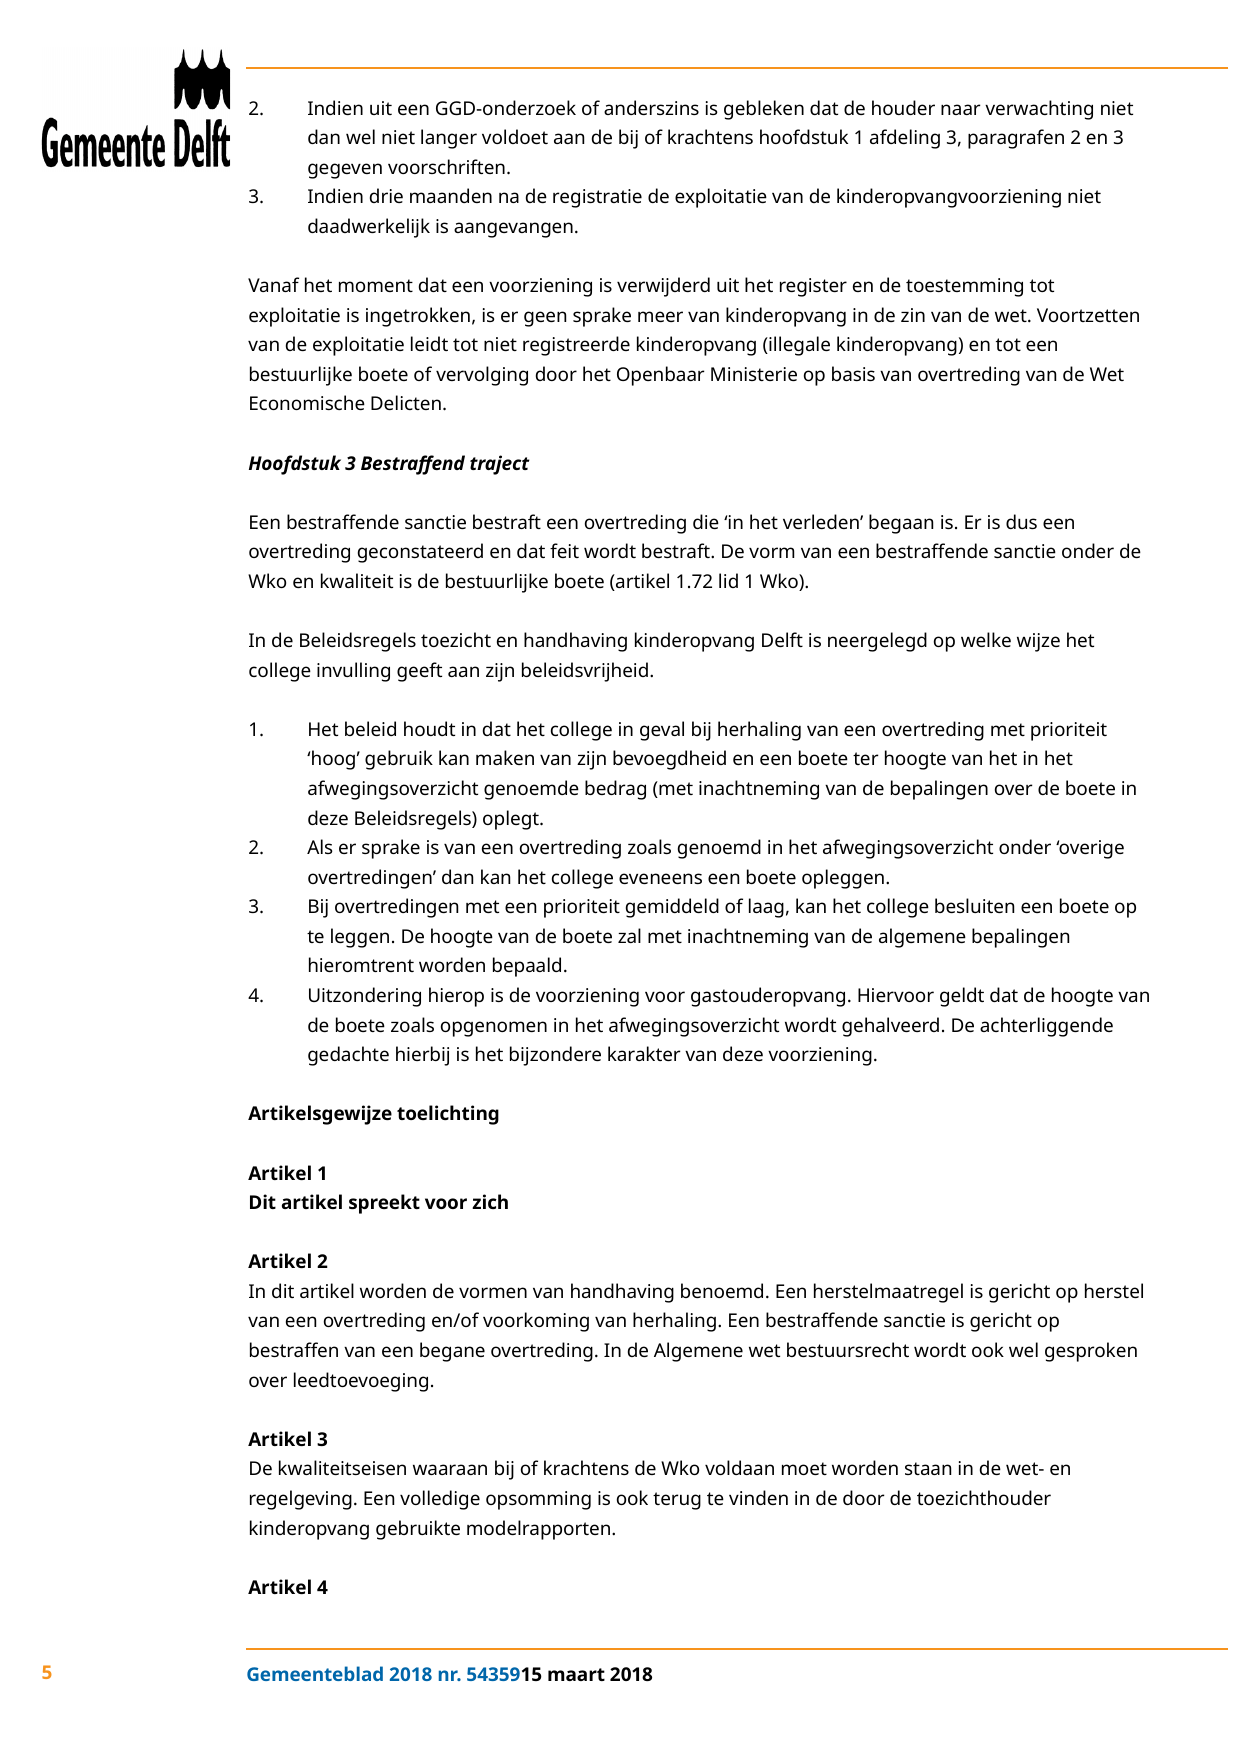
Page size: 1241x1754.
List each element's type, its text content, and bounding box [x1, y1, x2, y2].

text In de Beleidsregels toezicht en handhaving kinderopvang Delft is neergelegd op welke wijze het college invulling geeft aan zijn beleidsvrijheid. [248, 627, 1152, 683]
list Uitzondering hierop is de voorziening voor gastouderopvang. Hiervoor geldt dat de hoogte van de boete zoals opgenomen in het afwegingsoverzicht wordt gehalveerd. De achterliggende gedachte hierbij is het bijzondere karakter van deze voorziening. [248, 982, 1152, 1067]
text De kwaliteitseisen waaraan bij of krachtens de Wko voldaan moet worden staan in de wet- en regelgeving. Een volledige opsomming is ook terug te vinden in de door de toezichthouder kinderopvang gebruikte modelrapporten. [248, 1456, 1152, 1541]
list Als er sprake is van een overtreding zoals genoemd in het afwegingsoverzicht onder ‘overige overtredingen’ dan kan het college eveneens een boete opleggen. [248, 834, 1152, 890]
text Artikel 2 [248, 1248, 1152, 1274]
text Een bestraffende sanctie bestraft een overtreding die ‘in het verleden’ begaan is. Er is dus een overtreding geconstateerd en dat feit wordt bestraft. De vorm van een bestraffende sanctie onder de Wko en kwaliteit is de bestuurlijke boete (artikel 1.72 lid 1 Wko). [248, 509, 1152, 594]
list Indien drie maanden na de registratie de exploitatie van de kinderopvangvoorziening niet daadwerkelijk is aangevangen. [248, 183, 1152, 239]
text Hoofdstuk 3 Bestraffend traject [248, 450, 1152, 476]
text Artikel 1 [248, 1160, 1152, 1186]
text Vanaf het moment dat een voorziening is verwijderd uit het register en de toestemming tot exploitatie is ingetrokken, is er geen sprake meer van kinderopvang in de zin van de wet. Voortzetten van de exploitatie leidt tot niet registreerde kinderopvang (illegale kinderopvang) en tot een bestuurlijke boete of vervolging door het Openbaar Ministerie op basis van overtreding van de Wet Economische Delicten. [248, 272, 1152, 416]
text In dit artikel worden de vormen van handhaving benoemd. Een herstelmaatregel is gericht op herstel van een overtreding en/of voorkoming van herhaling. Een bestraffende sanctie is gericht op bestraffen van een begane overtreding. In de Algemene wet bestuursrecht wordt ook wel gesproken over leedtoevoeging. [248, 1278, 1152, 1393]
text Artikelsgewijze toelichting [248, 1101, 1152, 1126]
text Artikel 4 [248, 1574, 1152, 1600]
list Indien uit een GGD-onderzoek of anderszins is gebleken dat de houder naar verwachting niet dan wel niet langer voldoet aan de bij of krachtens hoofdstuk 1 afdeling 3, paragrafen 2 en 3 gegeven voorschriften. [248, 95, 1152, 180]
picture [41, 47, 231, 172]
text Artikel 3 [248, 1426, 1152, 1452]
list Bij overtredingen met een prioriteit gemiddeld of laag, kan het college besluiten een boete op te leggen. De hoogte van de boete zal met inachtneming van de algemene bepalingen hieromtrent worden bepaald. [248, 893, 1152, 978]
list Het beleid houdt in dat het college in geval bij herhaling van een overtreding met prioriteit ‘hoog’ gebruik kan maken van zijn bevoegdheid en een boete ter hoogte van het in het afwegingsoverzicht genoemde bedrag (met inachtneming van de bepalingen over de boete in deze Beleidsregels) oplegt. [248, 716, 1152, 831]
text Dit artikel spreekt voor zich [248, 1189, 1152, 1215]
